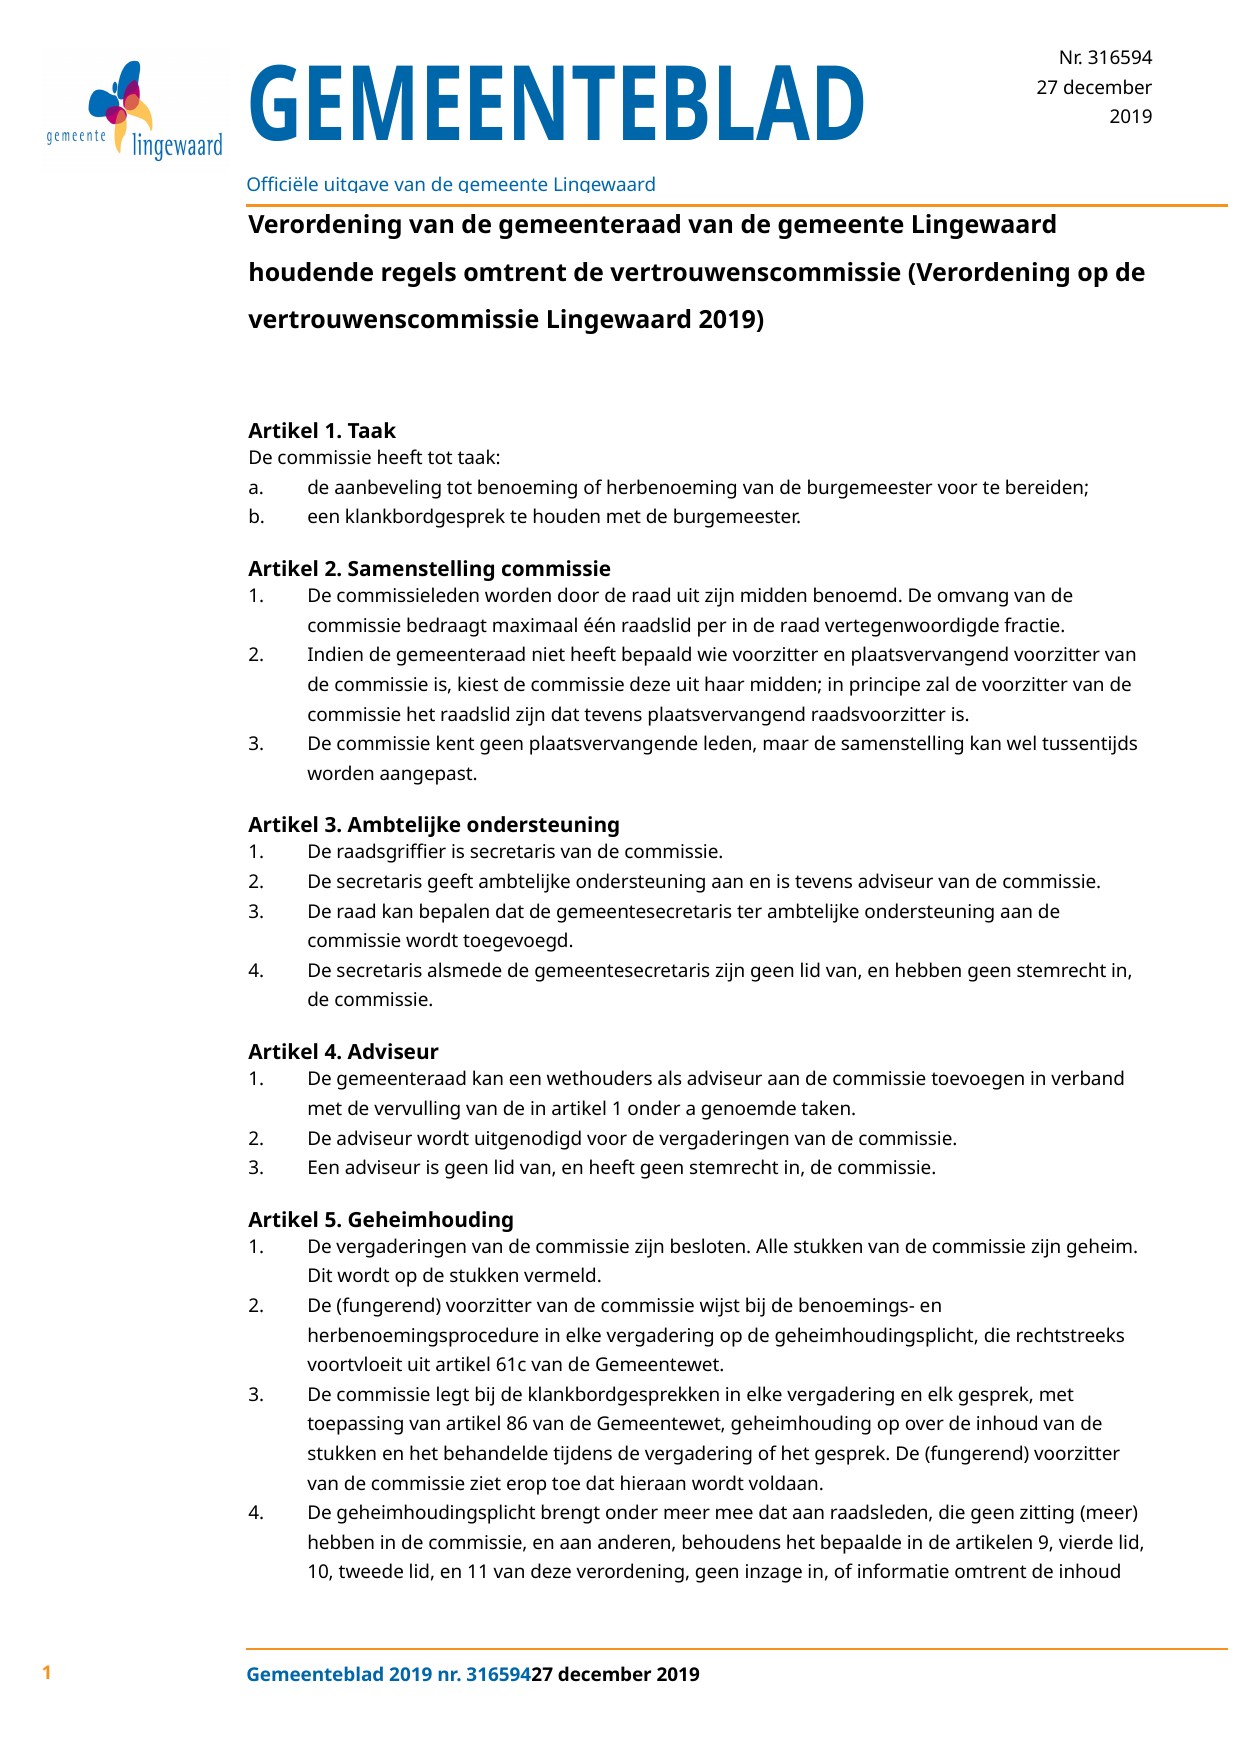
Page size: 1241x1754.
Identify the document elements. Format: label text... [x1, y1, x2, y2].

list De raad kan bepalen dat de gemeentesecretaris ter ambtelijke ondersteuning aan de commissie wordt toegevoegd. [248, 898, 1152, 953]
list De raadsgriffier is secretaris van de commissie. [248, 839, 1152, 864]
text Artikel 3. Ambtelijke ondersteuning [248, 810, 1152, 839]
list De (fungerend) voorzitter van de commissie wijst bij de benoemings- en herbenoemingsprocedure in elke vergadering op de geheimhoudingsplicht, die rechtstreeks voortvloeit uit artikel 61c van de Gemeentewet. [248, 1292, 1152, 1377]
list De commissieleden worden door de raad uit zijn midden benoemd. De omvang van de commissie bedraagt maximaal één raadslid per in de raad vertegenwoordigde fractie. [248, 582, 1152, 638]
list De secretaris geeft ambtelijke ondersteuning aan en is tevens adviseur van de commissie. [248, 868, 1152, 894]
list een klankbordgesprek te houden met de burgemeester. [248, 503, 1152, 529]
list Een adviseur is geen lid van, en heeft geen stemrecht in, de commissie. [248, 1154, 1152, 1180]
text Artikel 1. Taak [248, 416, 1152, 444]
list De geheimhoudingsplicht brengt onder meer mee dat aan raadsleden, die geen zitting (meer) hebben in de commissie, en aan anderen, behoudens het bepaalde in de artikelen 9, vierde lid, 10, tweede lid, en 11 van deze verordening, geen inzage in, of informatie omtrent de inhoud [248, 1499, 1152, 1584]
text Artikel 4. Adviseur [248, 1037, 1152, 1066]
list De vergaderingen van de commissie zijn besloten. Alle stukken van de commissie zijn geheim. Dit wordt op de stukken vermeld. [248, 1233, 1152, 1288]
list De commissie kent geen plaatsvervangende leden, maar de samenstelling kan wel tussentijds worden aangepast. [248, 730, 1152, 786]
text Artikel 2. Samenstelling commissie [248, 554, 1152, 582]
text Verordening van de gemeenteraad van de gemeente Lingewaard houdende regels omtrent de vertrouwenscommissie (Verordening op de vertrouwenscommissie Lingewaard 2019) [248, 207, 1152, 336]
list De adviseur wordt uitgenodigd voor de vergaderingen van de commissie. [248, 1125, 1152, 1150]
picture [41, 47, 231, 172]
list De secretaris alsmede de gemeentesecretaris zijn geen lid van, en hebben geen stemrecht in, de commissie. [248, 957, 1152, 1012]
list de aanbeveling tot benoeming of herbenoeming van de burgemeester voor te bereiden; [248, 474, 1152, 500]
list De commissie legt bij de klankbordgesprekken in elke vergadering en elk gesprek, met toepassing van artikel 86 van de Gemeentewet, geheimhouding op over de inhoud van de stukken en het behandelde tijdens de vergadering of het gesprek. De (fungerend) voorzitter van de commissie ziet erop toe dat hieraan wordt voldaan. [248, 1381, 1152, 1496]
text De commissie heeft tot taak: [248, 444, 1152, 470]
text Artikel 5. Geheimhouding [248, 1205, 1152, 1233]
list De gemeenteraad kan een wethouders als adviseur aan de commissie toevoegen in verband met de vervulling van de in artikel 1 onder a genoemde taken. [248, 1066, 1152, 1121]
list Indien de gemeenteraad niet heeft bepaald wie voorzitter en plaatsvervangend voorzitter van de commissie is, kiest de commissie deze uit haar midden; in principe zal de voorzitter van de commissie het raadslid zijn dat tevens plaatsvervangend raadsvoorzitter is. [248, 642, 1152, 726]
